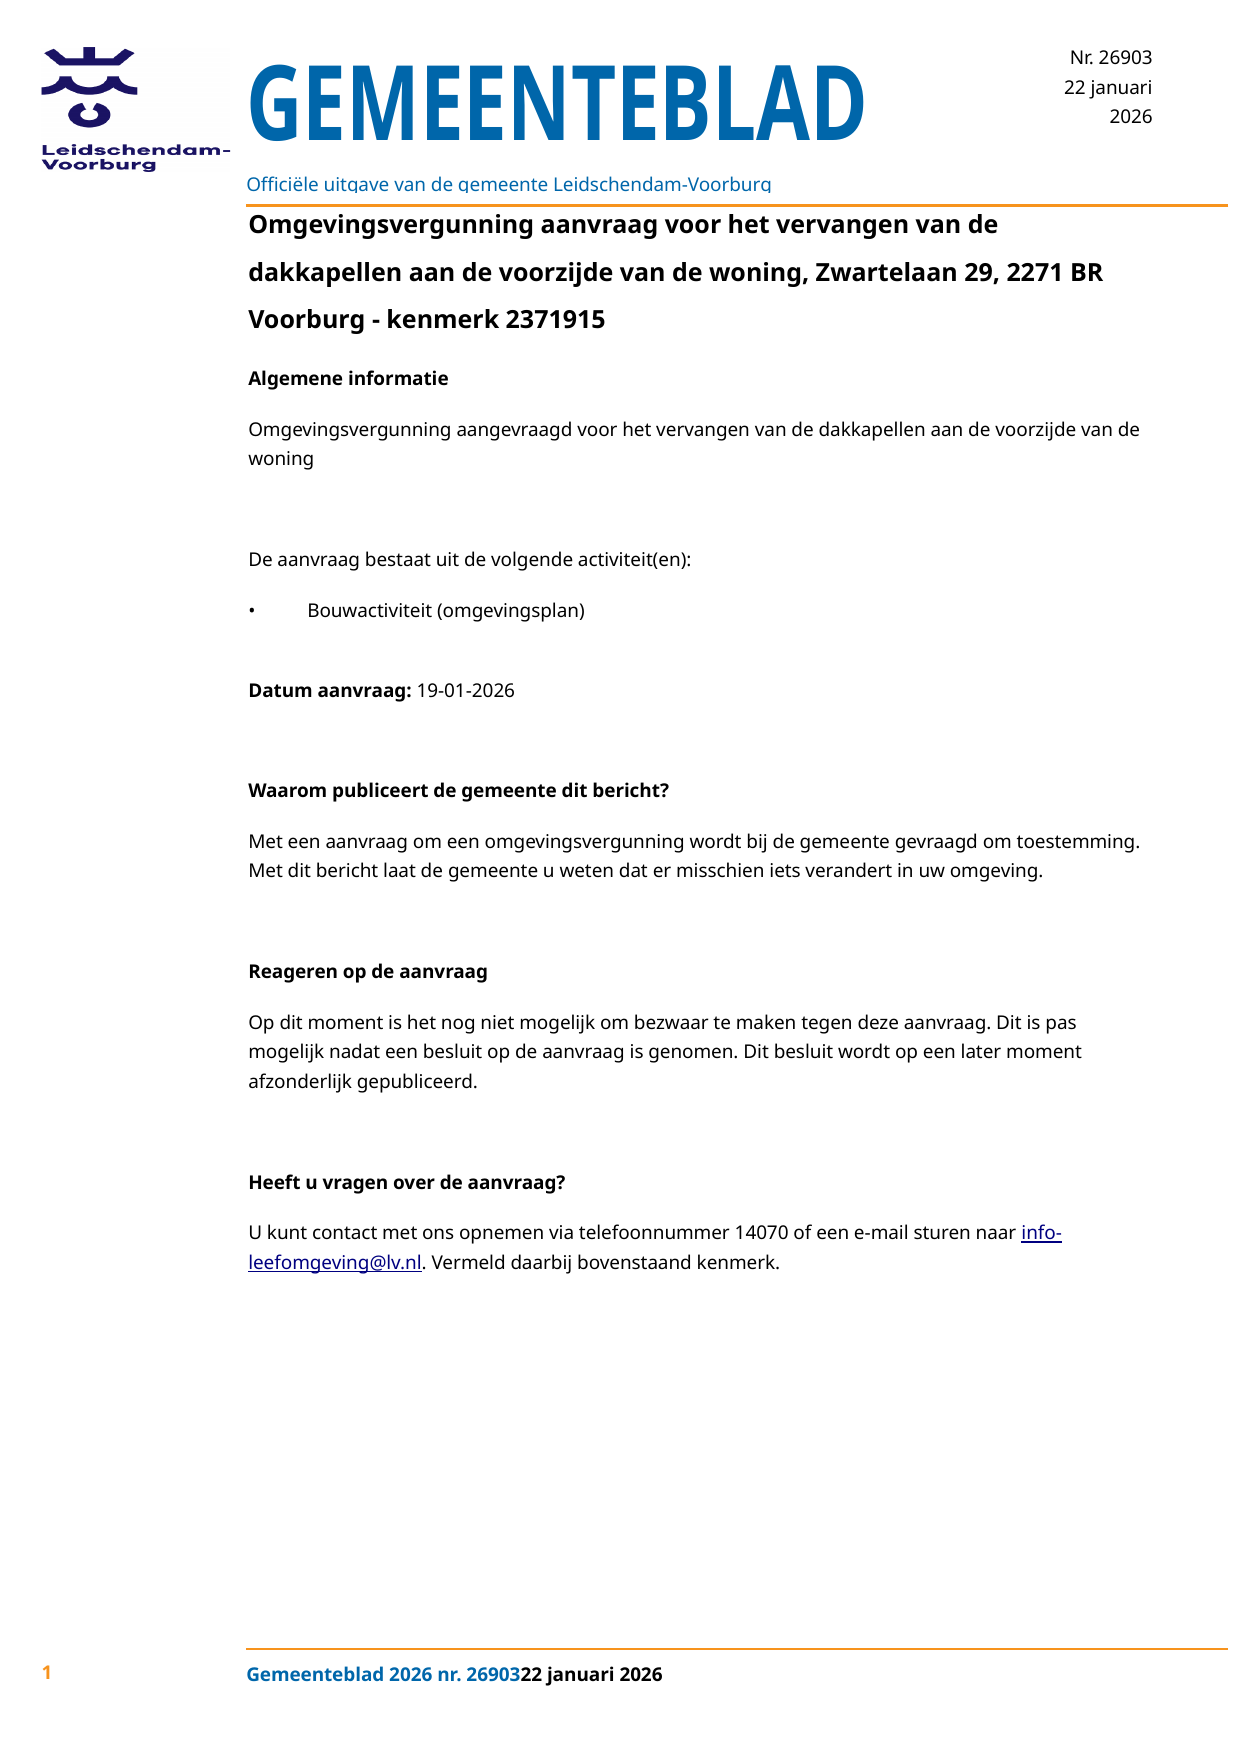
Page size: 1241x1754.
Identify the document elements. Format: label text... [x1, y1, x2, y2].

text Algemene informatie [248, 366, 1152, 391]
text Datum aanvraag: 19-01-2026 [248, 677, 1152, 702]
text Op dit moment is het nog niet mogelijk om bezwaar te maken tegen deze aanvraag. Dit is pas mogelijk nadat een besluit op de aanvraag is genomen. Dit besluit wordt op een later moment afzonderlijk gepubliceerd. [248, 1009, 1152, 1094]
text Reageren op de aanvraag [248, 958, 1152, 984]
text Omgevingsvergunning aangevraagd voor het vervangen van de dakkapellen aan de voorzijde van de woning [248, 416, 1152, 471]
text U kunt contact met ons opnemen via telefoonnummer 14070 of een e-mail sturen naar info-leefomgeving@lv.nl. Vermeld daarbij bovenstaand kenmerk. [248, 1219, 1152, 1274]
text De aanvraag bestaat uit de volgende activiteit(en): [248, 546, 1152, 572]
text Omgevingsvergunning aanvraag voor het vervangen van de dakkapellen aan de voorzijde van de woning, Zwartelaan 29, 2271 BR Voorburg - kenmerk 2371915 [248, 207, 1152, 336]
list Bouwactiviteit (omgevingsplan) [248, 597, 1152, 622]
text Met een aanvraag om een omgevingsvergunning wordt bij de gemeente gevraagd om toestemming. Met dit bericht laat de gemeente u weten dat er misschien iets verandert in uw omgeving. [248, 828, 1152, 883]
text Heeft u vragen over de aanvraag? [248, 1169, 1152, 1194]
picture [41, 47, 231, 172]
text Waarom publiceert de gemeente dit bericht? [248, 778, 1152, 803]
